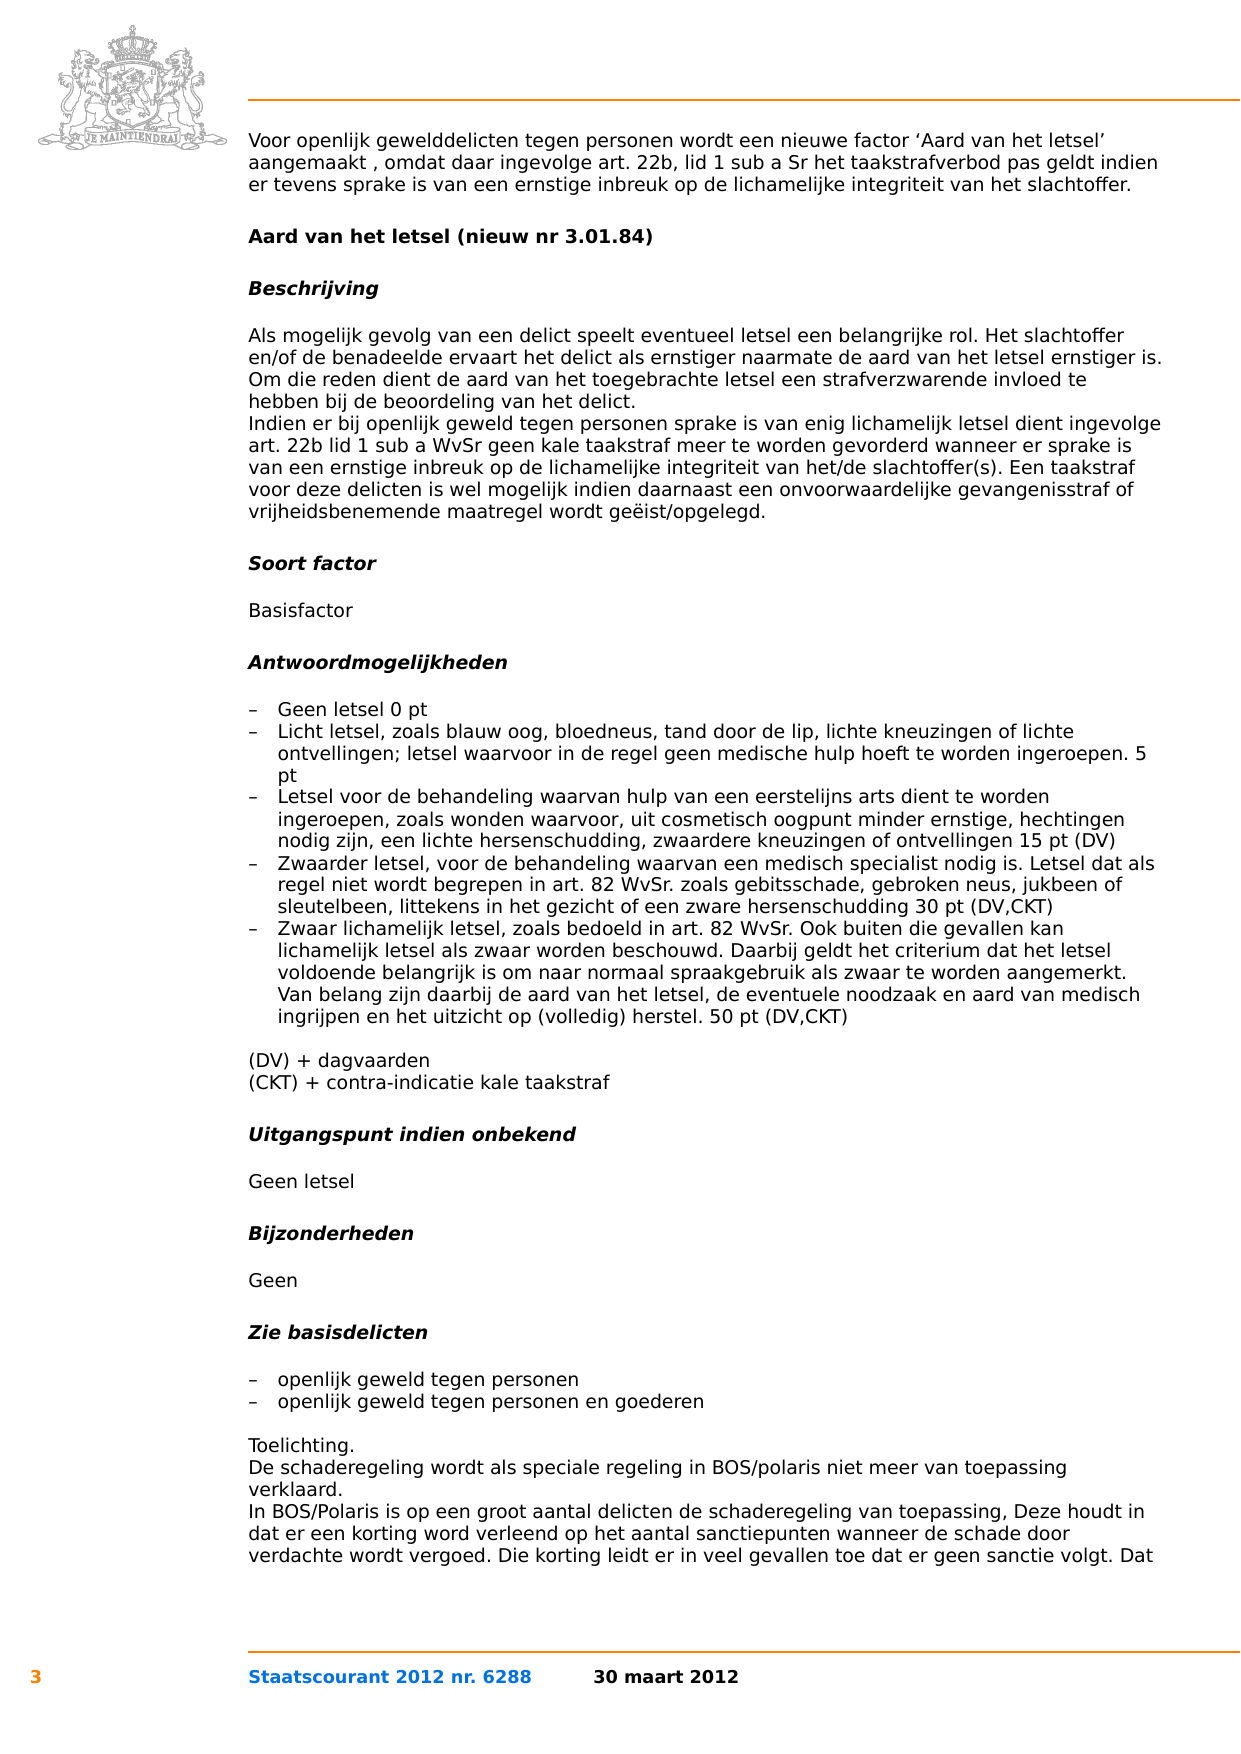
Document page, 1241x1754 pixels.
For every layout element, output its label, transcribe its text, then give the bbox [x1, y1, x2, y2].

text Basisfactor [248, 599, 1163, 622]
picture [38, 25, 227, 150]
subtitle Beschrijving [248, 278, 1163, 300]
text Toelichting. [248, 1435, 1163, 1457]
text Als mogelijk gevolg van een delict speelt eventueel letsel een belangrijke rol. Het slachtoffer en/of de benadeelde ervaart het delict als ernstiger naarmate de aard van het letsel ernstiger is. Om die reden dient de aard van het toegebrachte letsel een strafverzwarende invloed te hebben bij de beoordeling van het delict. [248, 325, 1163, 413]
subtitle Antwoordmogelijkheden [248, 652, 1163, 673]
text Voor openlijk gewelddelicten tegen personen wordt een nieuwe factor ‘Aard van het letsel’ aangemaakt , omdat daar ingevolge art. 22b, lid 1 sub a Sr het taakstrafverbod pas geldt indien er tevens sprake is van een ernstige inbreuk op de lichamelijke integriteit van het slachtoffer. [248, 130, 1163, 196]
text – openlijk geweld tegen personen en goederen [248, 1391, 1163, 1413]
subtitle Soort factor [248, 553, 1163, 574]
subtitle Aard van het letsel (nieuw nr 3.01.84) [248, 226, 1163, 248]
text – Geen letsel 0 pt [248, 698, 1163, 721]
text – Letsel voor de behandeling waarvan hulp van een eerstelijns arts dient te worden ingeroepen, zoals wonden waarvoor, uit cosmetisch oogpunt minder ernstige, hechtingen nodig zijn, een lichte hersenschudding, zwaardere kneuzingen of ontvellingen 15 pt (DV) [248, 786, 1163, 852]
text Geen [248, 1270, 1163, 1292]
text De schaderegeling wordt als speciale regeling in BOS/polaris niet meer van toepassing verklaard. [248, 1457, 1163, 1501]
text – Licht letsel, zoals blauw oog, bloedneus, tand door de lip, lichte kneuzingen of lichte ontvellingen; letsel waarvoor in de regel geen medische hulp hoeft te worden ingeroepen. 5 pt [248, 721, 1163, 786]
text Geen letsel [248, 1171, 1163, 1193]
text Indien er bij openlijk geweld tegen personen sprake is van enig lichamelijk letsel dient ingevolge art. 22b lid 1 sub a WvSr geen kale taakstraf meer te worden gevorderd wanneer er sprake is van een ernstige inbreuk op de lichamelijke integriteit van het/de slachtoffer(s). Een taakstraf voor deze delicten is wel mogelijk indien daarnaast een onvoorwaardelijke gevangenisstraf of vrijheidsbenemende maatregel wordt geëist/opgelegd. [248, 413, 1163, 523]
text (CKT) + contra-indicatie kale taakstraf [248, 1072, 1163, 1094]
text – openlijk geweld tegen personen [248, 1369, 1163, 1391]
text – Zwaarder letsel, voor de behandeling waarvan een medisch specialist nodig is. Letsel dat als regel niet wordt begrepen in art. 82 WvSr. zoals gebitsschade, gebroken neus, jukbeen of sleutelbeen, littekens in het gezicht of een zware hersenschudding 30 pt (DV,CKT) [248, 852, 1163, 918]
text In BOS/Polaris is op een groot aantal delicten de schaderegeling van toepassing, Deze houdt in dat er een korting word verleend op het aantal sanctiepunten wanneer de schade door verdachte wordt vergoed. Die korting leidt er in veel gevallen toe dat er geen sanctie volgt. Dat [248, 1501, 1163, 1567]
subtitle Uitgangspunt indien onbekend [248, 1124, 1163, 1146]
text (DV) + dagvaarden [248, 1050, 1163, 1072]
subtitle Bijzonderheden [248, 1223, 1163, 1245]
subtitle Zie basisdelicten [248, 1322, 1163, 1344]
text – Zwaar lichamelijk letsel, zoals bedoeld in art. 82 WvSr. Ook buiten die gevallen kan lichamelijk letsel als zwaar worden beschouwd. Daarbij geldt het criterium dat het letsel voldoende belangrijk is om naar normaal spraakgebruik als zwaar te worden aangemerkt. Van belang zijn daarbij de aard van het letsel, de eventuele noodzaak en aard van medisch ingrijpen en het uitzicht op (volledig) herstel. 50 pt (DV,CKT) [248, 918, 1163, 1028]
